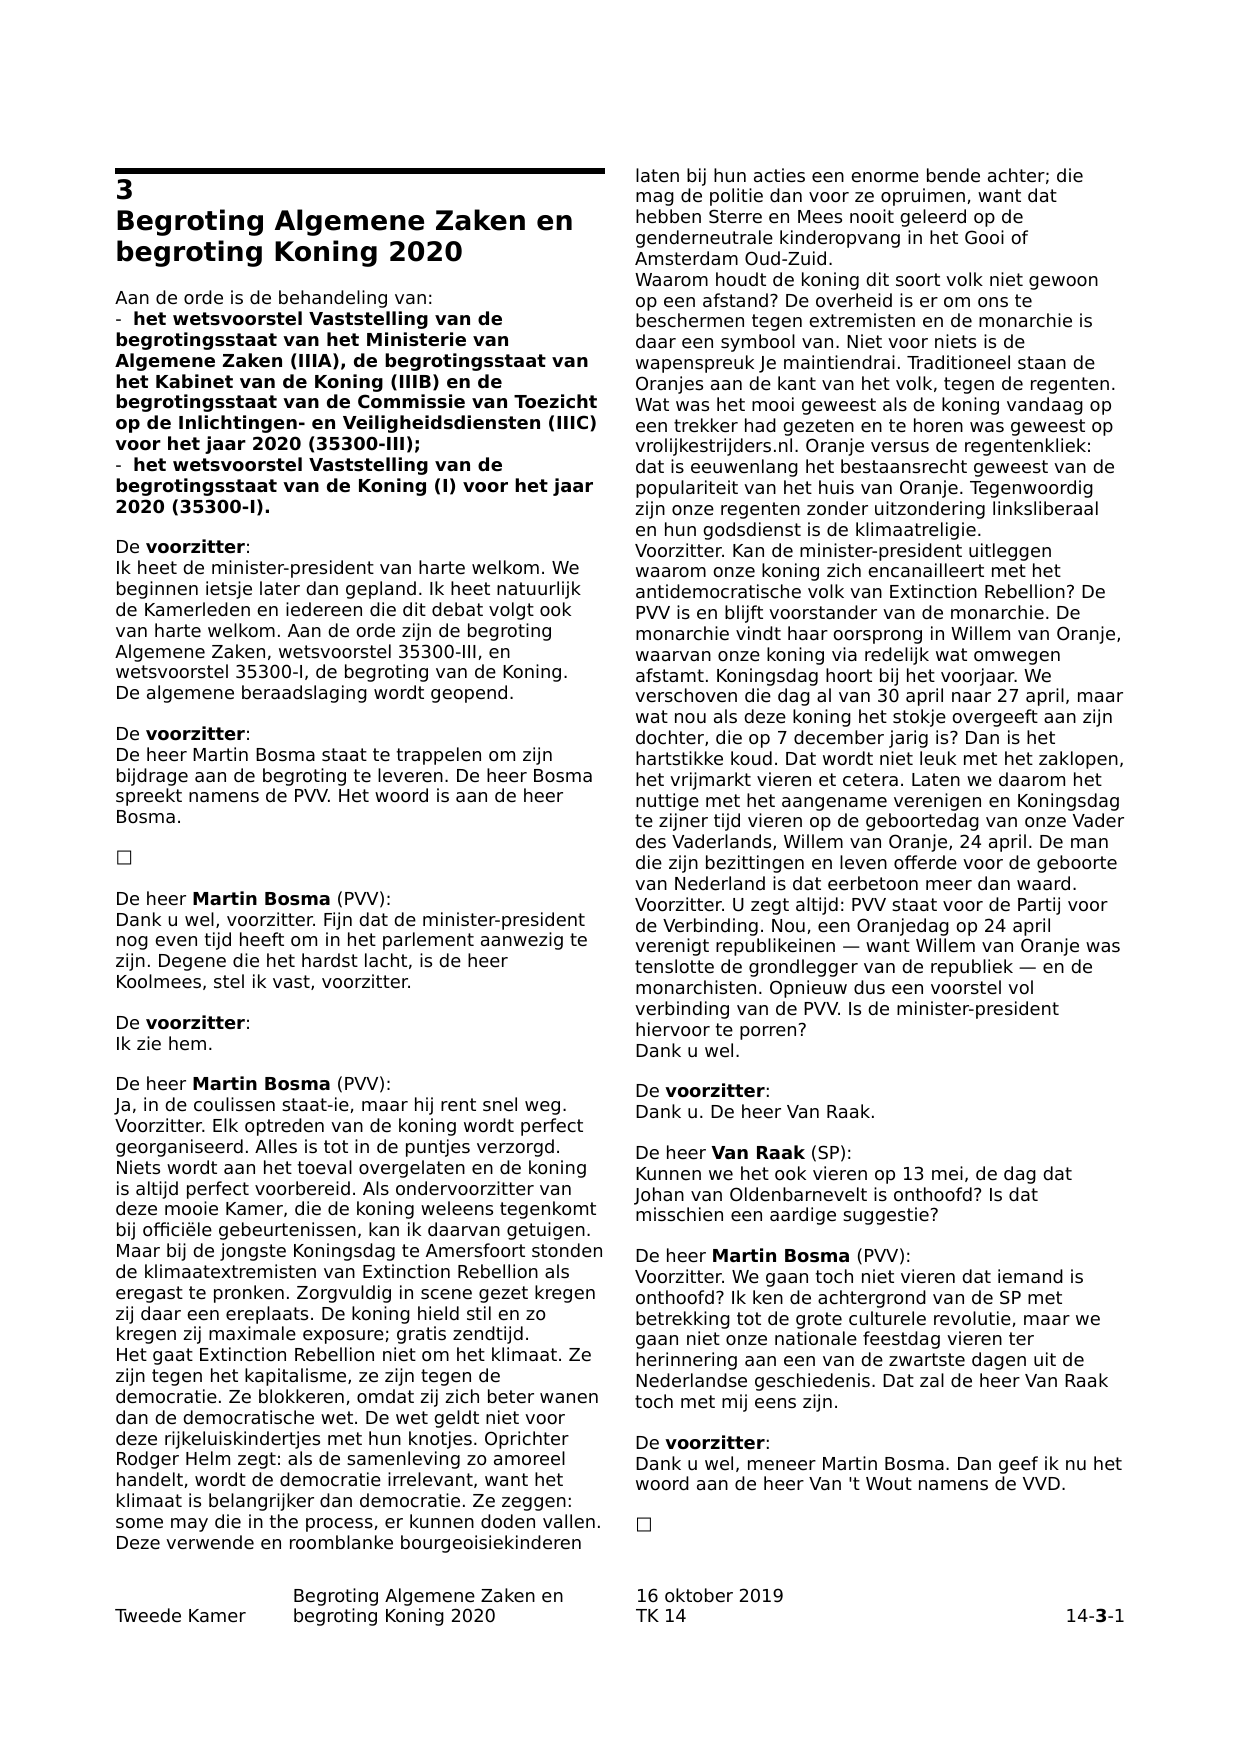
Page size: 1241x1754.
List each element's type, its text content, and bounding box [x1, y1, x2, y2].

text Voorzitter. Elk optreden van de koning wordt perfect georganiseerd. Alles is tot in de puntjes verzorgd. Niets wordt aan het toeval overgelaten en de koning is altijd perfect voorbereid. Als ondervoorzitter van deze mooie Kamer, die de koning weleens tegenkomt bij officiële gebeurtenissen, kan ik daarvan getuigen. Maar bij de jongste Koningsdag te Amersfoort stonden de klimaatextremisten van Extinction Rebellion als eregast te pronken. Zorgvuldig in scene gezet kregen zij daar een ereplaats. De koning hield stil en zo kregen zij maximale exposure; gratis zendtijd. [115, 1116, 605, 1345]
text De voorzitter: [635, 1432, 1125, 1453]
text Voorzitter. Kan de minister-president uitleggen waarom onze koning zich encanailleert met het antidemocratische volk van Extinction Rebellion? De PVV is en blijft voorstander van de monarchie. De monarchie vindt haar oorsprong in Willem van Oranje, waarvan onze koning via redelijk wat omwegen afstamt. Koningsdag hoort bij het voorjaar. We verschoven die dag al van 30 april naar 27 april, maar wat nou als deze koning het stokje overgeeft aan zijn dochter, die op 7 december jarig is? Dan is het hartstikke koud. Dat wordt niet leuk met het zaklopen, het vrijmarkt vieren et cetera. Laten we daarom het nuttige met het aangename verenigen en Koningsdag te zijner tijd vieren op de geboortedag van onze Vader des Vaderlands, Willem van Oranje, 24 april. De man die zijn bezittingen en leven offerde voor de geboorte van Nederland is dat eerbetoon meer dan waard. [635, 540, 1125, 894]
text De voorzitter: [115, 724, 605, 744]
text Dank u. De heer Van Raak. [635, 1102, 1125, 1123]
text De heer Martin Bosma staat te trappelen om zijn bijdrage aan de begroting te leveren. De heer Bosma spreekt namens de PVV. Het woord is aan de heer Bosma. [115, 744, 605, 828]
list het wetsvoorstel Vaststelling van de begrotingsstaat van de Koning (I) voor het jaar 2020 (35300-I). [115, 455, 605, 517]
text De voorzitter: [635, 1081, 1125, 1102]
text Waarom houdt de koning dit soort volk niet gewoon op een afstand? De overheid is er om ons te beschermen tegen extremisten en de monarchie is daar een symbool van. Niet voor niets is de wapenspreuk Je maintiendrai. Traditioneel staan de Oranjes aan de kant van het volk, tegen de regenten. Wat was het mooi geweest als de koning vandaag op een trekker had gezeten en te horen was geweest op vrolijkestrijders.nl. Oranje versus de regentenkliek: dat is eeuwenlang het bestaansrecht geweest van de populariteit van het huis van Oranje. Tegenwoordig zijn onze regenten zonder uitzondering linksliberaal en hun godsdienst is de klimaatreligie. [635, 269, 1125, 540]
text ⬜ [635, 1515, 1125, 1536]
title 3 Begroting Algemene Zaken en begroting Koning 2020 [115, 174, 605, 268]
text De voorzitter: [115, 537, 605, 558]
text De voorzitter: [115, 1013, 605, 1033]
text ⬜ [115, 848, 605, 869]
text Ik heet de minister-president van harte welkom. We beginnen ietsje later dan gepland. Ik heet natuurlijk de Kamerleden en iedereen die dit debat volgt ook van harte welkom. Aan de orde zijn de begroting Algemene Zaken, wetsvoorstel 35300-III, en wetsvoorstel 35300-I, de begroting van de Koning. [115, 558, 605, 683]
text Kunnen we het ook vieren op 13 mei, de dag dat Johan van Oldenbarnevelt is onthoofd? Is dat misschien een aardige suggestie? [635, 1163, 1125, 1226]
text De algemene beraadslaging wordt geopend. [115, 683, 605, 704]
text Dank u wel. [635, 1040, 1125, 1061]
text Dank u wel, voorzitter. Fijn dat de minister-president nog even tijd heeft om in het parlement aanwezig te zijn. Degene die het hardst lacht, is de heer Koolmees, stel ik vast, voorzitter. [115, 909, 605, 993]
text De heer Van Raak (SP): [635, 1143, 1125, 1163]
text De heer Martin Bosma (PVV): [635, 1246, 1125, 1267]
text Ik zie hem. [115, 1033, 605, 1054]
text Dank u wel, meneer Martin Bosma. Dan geef ik nu het woord aan de heer Van 't Wout namens de VVD. [635, 1453, 1125, 1495]
text De heer Martin Bosma (PVV): [115, 1074, 605, 1095]
text Voorzitter. We gaan toch niet vieren dat iemand is onthoofd? Ik ken de achtergrond van de SP met betrekking tot de grote culturele revolutie, maar we gaan niet onze nationale feestdag vieren ter herinnering aan een van de zwartste dagen uit de Nederlandse geschiedenis. Dat zal de heer Van Raak toch met mij eens zijn. [635, 1267, 1125, 1412]
text Ja, in de coulissen staat-ie, maar hij rent snel weg. [115, 1095, 605, 1116]
text Voorzitter. U zegt altijd: PVV staat voor de Partij voor de Verbinding. Nou, een Oranjedag op 24 april verenigt republikeinen — want Willem van Oranje was tenslotte de grondlegger van de republiek — en de monarchisten. Opnieuw dus een voorstel vol verbinding van de PVV. Is de minister-president hiervoor te porren? [635, 894, 1125, 1040]
text Het gaat Extinction Rebellion niet om het klimaat. Ze zijn tegen het kapitalisme, ze zijn tegen de democratie. Ze blokkeren, omdat zij zich beter wanen dan de democratische wet. De wet geldt niet voor deze rijkeluiskindertjes met hun knotjes. Oprichter Rodger Helm zegt: als de samenleving zo amoreel handelt, wordt de democratie irrelevant, want het klimaat is belangrijker dan democratie. Ze zeggen: some may die in the process, er kunnen doden vallen. Deze verwende en roomblanke bourgeoisiekinderen [115, 1345, 605, 1553]
text De heer Martin Bosma (PVV): [115, 889, 605, 909]
text Aan de orde is de behandeling van: [115, 288, 605, 309]
text laten bij hun acties een enorme bende achter; die mag de politie dan voor ze opruimen, want dat hebben Sterre en Mees nooit geleerd op de genderneutrale kinderopvang in het Gooi of Amsterdam Oud-Zuid. [635, 165, 1125, 269]
list het wetsvoorstel Vaststelling van de begrotingsstaat van het Ministerie van Algemene Zaken (IIIA), de begrotingsstaat van het Kabinet van de Koning (IIIB) en de begrotingsstaat van de Commissie van Toezicht op de Inlichtingen- en Veiligheidsdiensten (IIIC) voor het jaar 2020 (35300-III); [115, 309, 605, 455]
